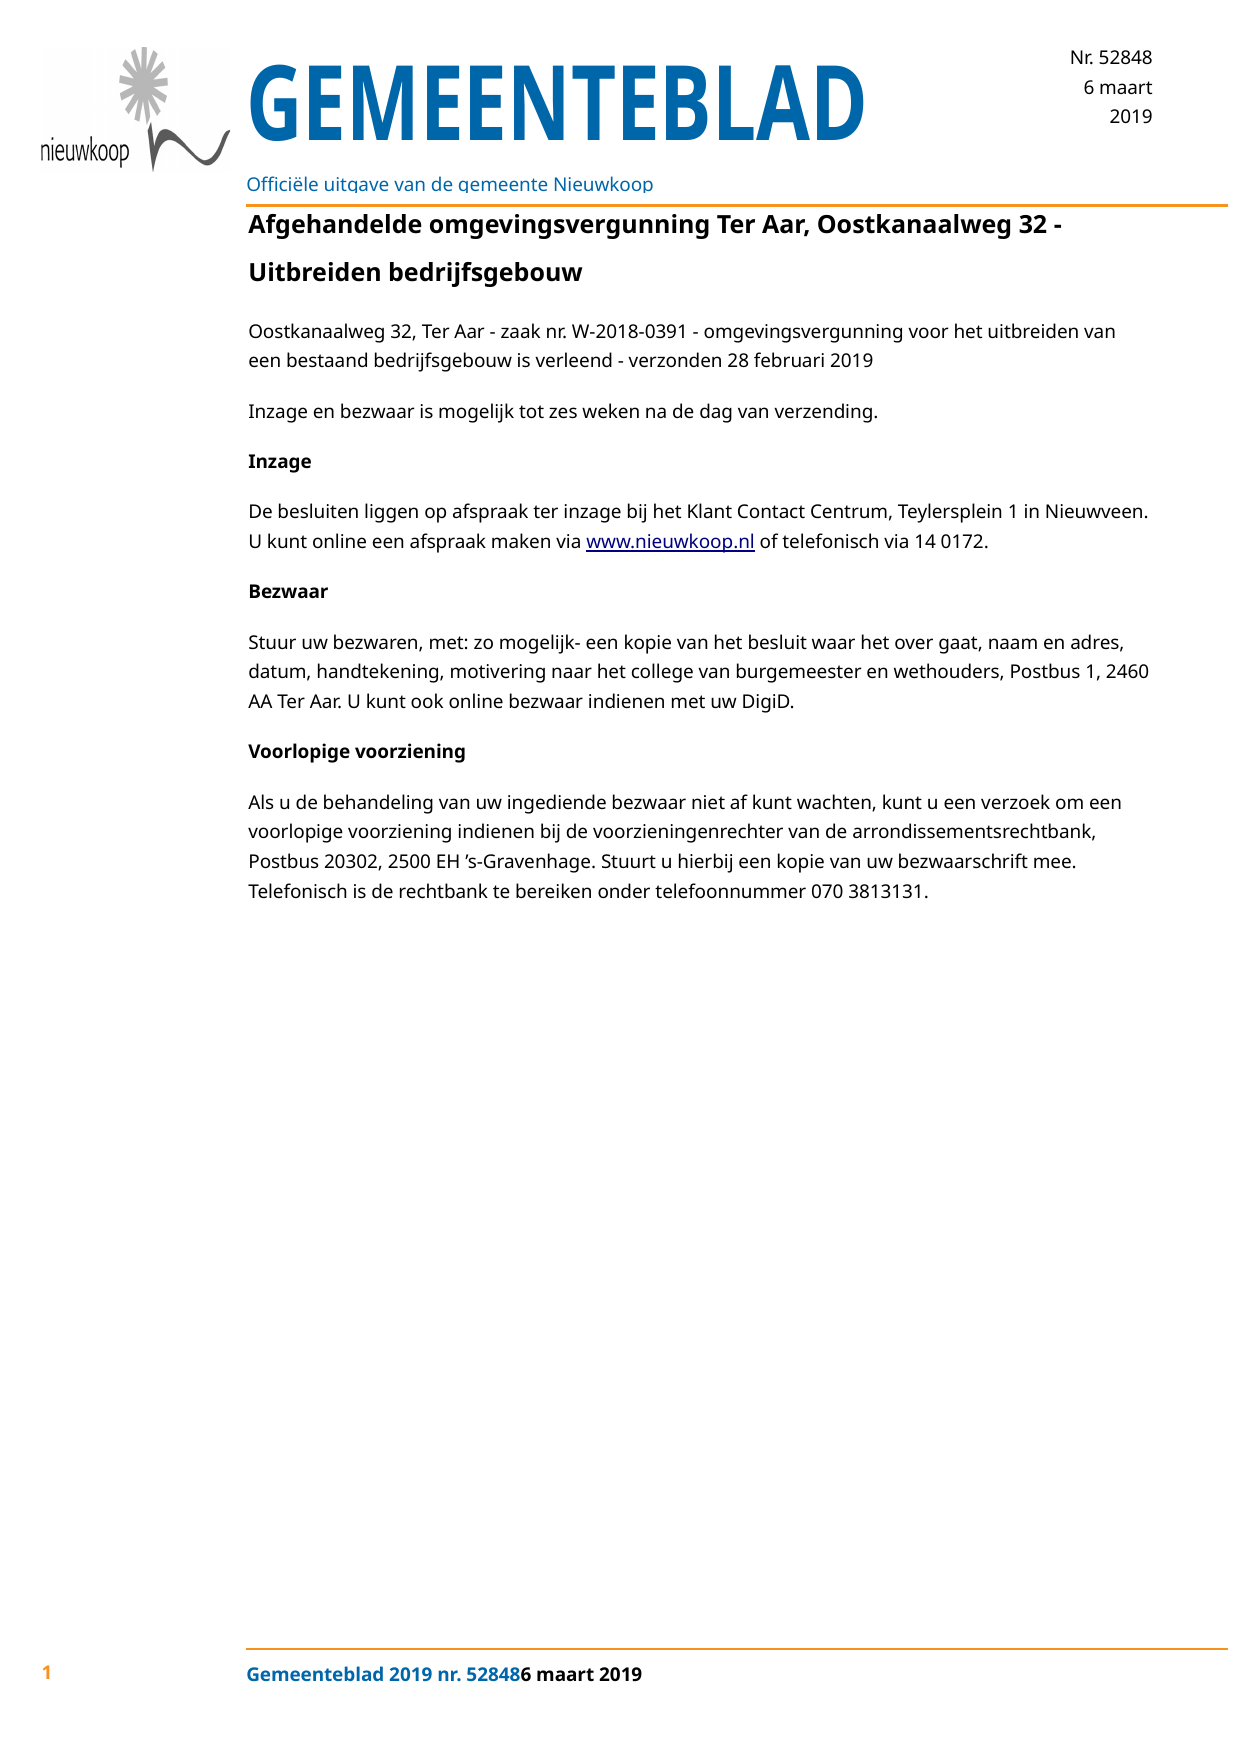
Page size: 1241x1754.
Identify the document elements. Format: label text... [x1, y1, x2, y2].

text Afgehandelde omgevingsvergunning Ter Aar, Oostkanaalweg 32 - Uitbreiden bedrijfsgebouw [248, 207, 1152, 288]
text Als u de behandeling van uw ingediende bezwaar niet af kunt wachten, kunt u een verzoek om een voorlopige voorziening indienen bij de voorzieningenrechter van de arrondissementsrechtbank, Postbus 20302, 2500 EH ’s-Gravenhage. Stuurt u hierbij een kopie van uw bezwaarschrift mee. Telefonisch is de rechtbank te bereiken onder telefoonnummer 070 3813131. [248, 789, 1152, 904]
text Stuur uw bezwaren, met: zo mogelijk- een kopie van het besluit waar het over gaat, naam en adres, datum, handtekening, motivering naar het college van burgemeester en wethouders, Postbus 1, 2460 AA Ter Aar. U kunt ook online bezwaar indienen met uw DigiD. [248, 629, 1152, 714]
text De besluiten liggen op afspraak ter inzage bij het Klant Contact Centrum, Teylersplein 1 in Nieuwveen. U kunt online een afspraak maken via www.nieuwkoop.nl of telefonisch via 14 0172. [248, 499, 1152, 554]
text Inzage en bezwaar is mogelijk tot zes weken na de dag van verzending. [248, 398, 1152, 424]
text Voorlopige voorziening [248, 739, 1152, 764]
text Bezwaar [248, 579, 1152, 604]
text Inzage [248, 448, 1152, 474]
picture [41, 47, 231, 172]
text Oostkanaalweg 32, Ter Aar - zaak nr. W-2018-0391 - omgevingsvergunning voor het uitbreiden van een bestaand bedrijfsgebouw is verleend - verzonden 28 februari 2019 [248, 318, 1152, 373]
